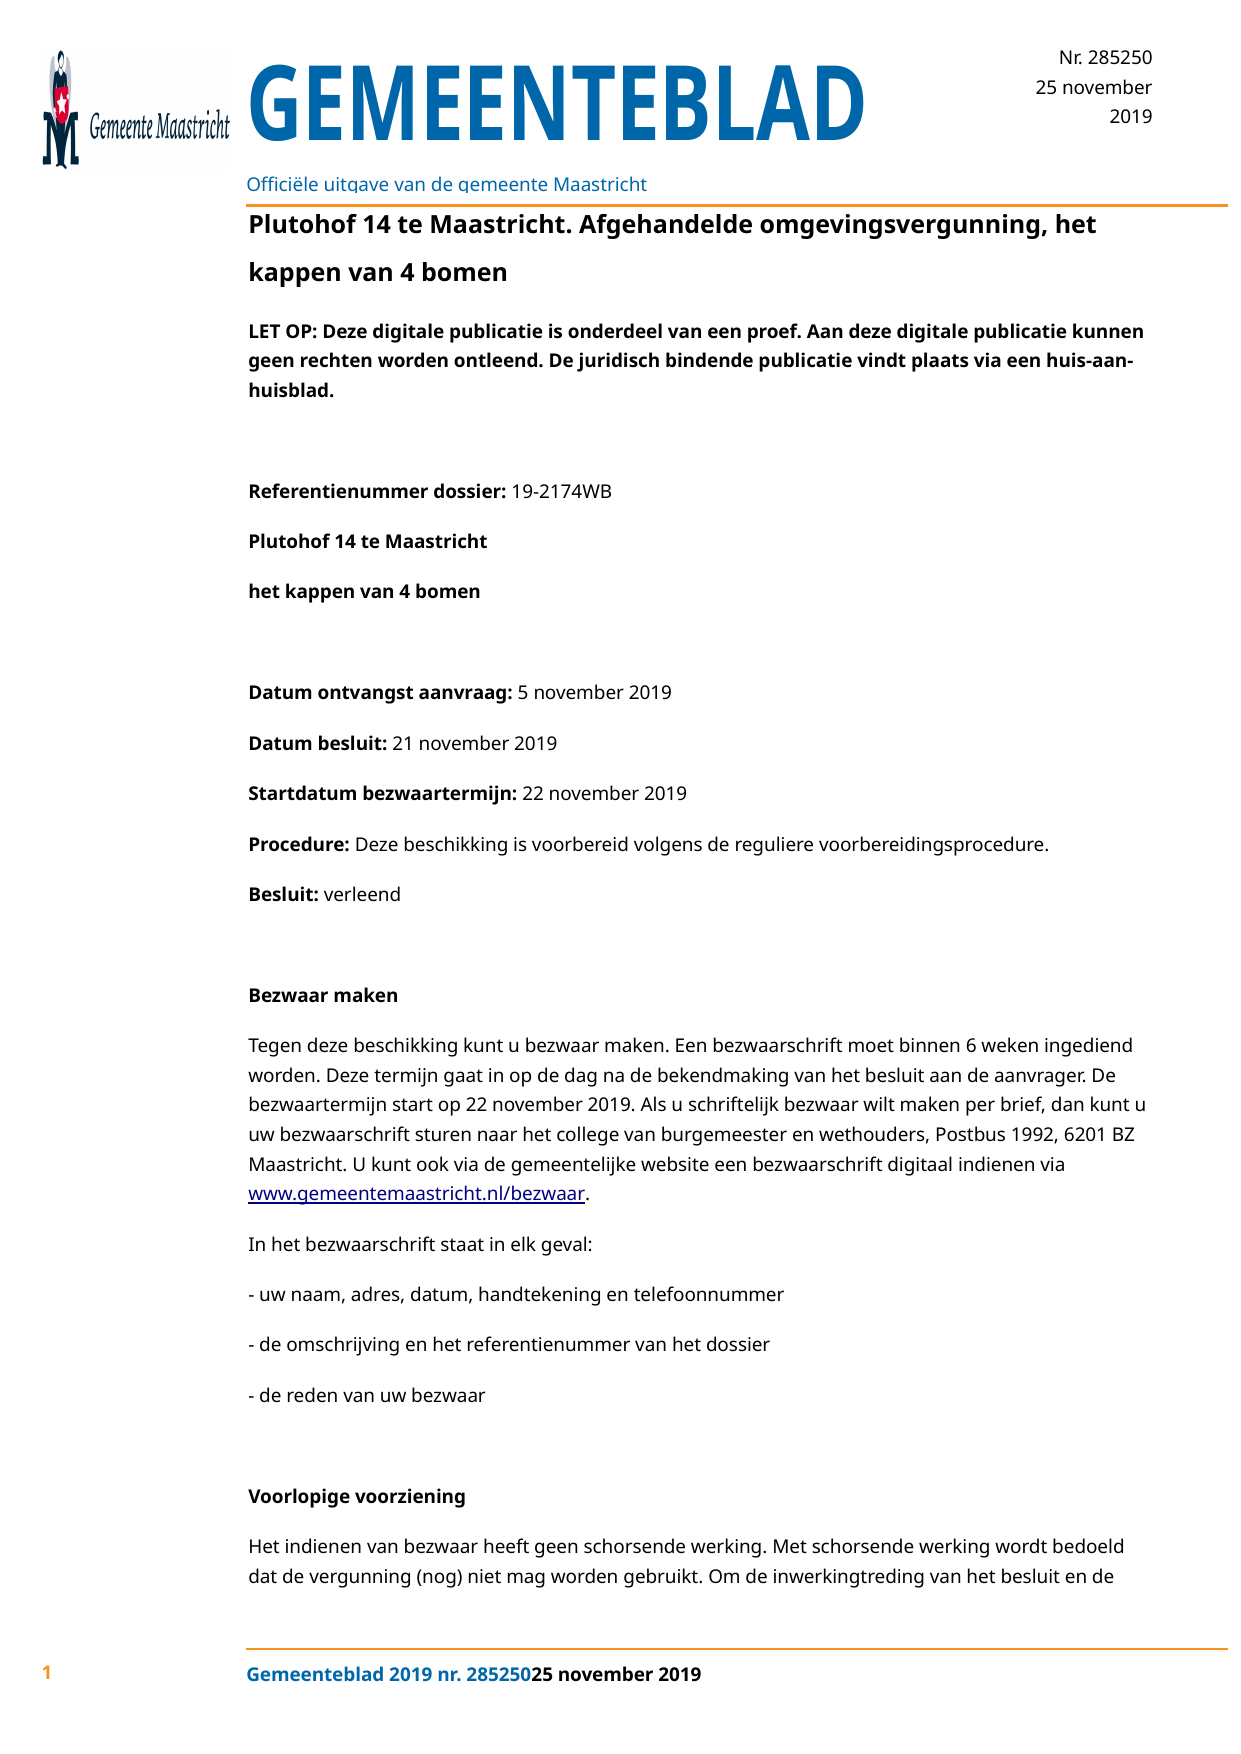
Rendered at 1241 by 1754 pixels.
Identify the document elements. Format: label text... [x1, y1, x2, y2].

text Datum besluit: 21 november 2019 [248, 730, 1152, 756]
text - uw naam, adres, datum, handtekening en telefoonnummer [248, 1281, 1152, 1307]
text Plutohof 14 te Maastricht [248, 528, 1152, 554]
text Procedure: Deze beschikking is voorbereid volgens de reguliere voorbereidingsprocedure. [248, 831, 1152, 857]
text - de omschrijving en het referentienummer van het dossier [248, 1332, 1152, 1357]
text Bezwaar maken [248, 982, 1152, 1008]
text LET OP: Deze digitale publicatie is onderdeel van een proef. Aan deze digitale publicatie kunnen geen rechten worden ontleend. De juridisch bindende publicatie vindt plaats via een huis-aan-huisblad. [248, 318, 1152, 403]
picture [41, 47, 231, 172]
text het kappen van 4 bomen [248, 579, 1152, 604]
text Startdatum bezwaartermijn: 22 november 2019 [248, 780, 1152, 806]
text Het indienen van bezwaar heeft geen schorsende werking. Met schorsende werking wordt bedoeld dat de vergunning (nog) niet mag worden gebruikt. Om de inwerkingtreding van het besluit en de [248, 1533, 1152, 1589]
text Tegen deze beschikking kunt u bezwaar maken. Een bezwaarschrift moet binnen 6 weken ingediend worden. Deze termijn gaat in op de dag na de bekendmaking van het besluit aan de aanvrager. De bezwaartermijn start op 22 november 2019. Als u schriftelijk bezwaar wilt maken per brief, dan kunt u uw bezwaarschrift sturen naar het college van burgemeester en wethouders, Postbus 1992, 6201 BZ Maastricht. U kunt ook via de gemeentelijke website een bezwaarschrift digitaal indienen via www.gemeentemaastricht.nl/bezwaar. [248, 1032, 1152, 1206]
text Besluit: verleend [248, 881, 1152, 907]
text Datum ontvangst aanvraag: 5 november 2019 [248, 679, 1152, 705]
text - de reden van uw bezwaar [248, 1382, 1152, 1408]
text In het bezwaarschrift staat in elk geval: [248, 1231, 1152, 1257]
text Plutohof 14 te Maastricht. Afgehandelde omgevingsvergunning, het kappen van 4 bomen [248, 207, 1152, 288]
text Voorlopige voorziening [248, 1483, 1152, 1509]
text Referentienummer dossier: 19-2174WB [248, 478, 1152, 504]
